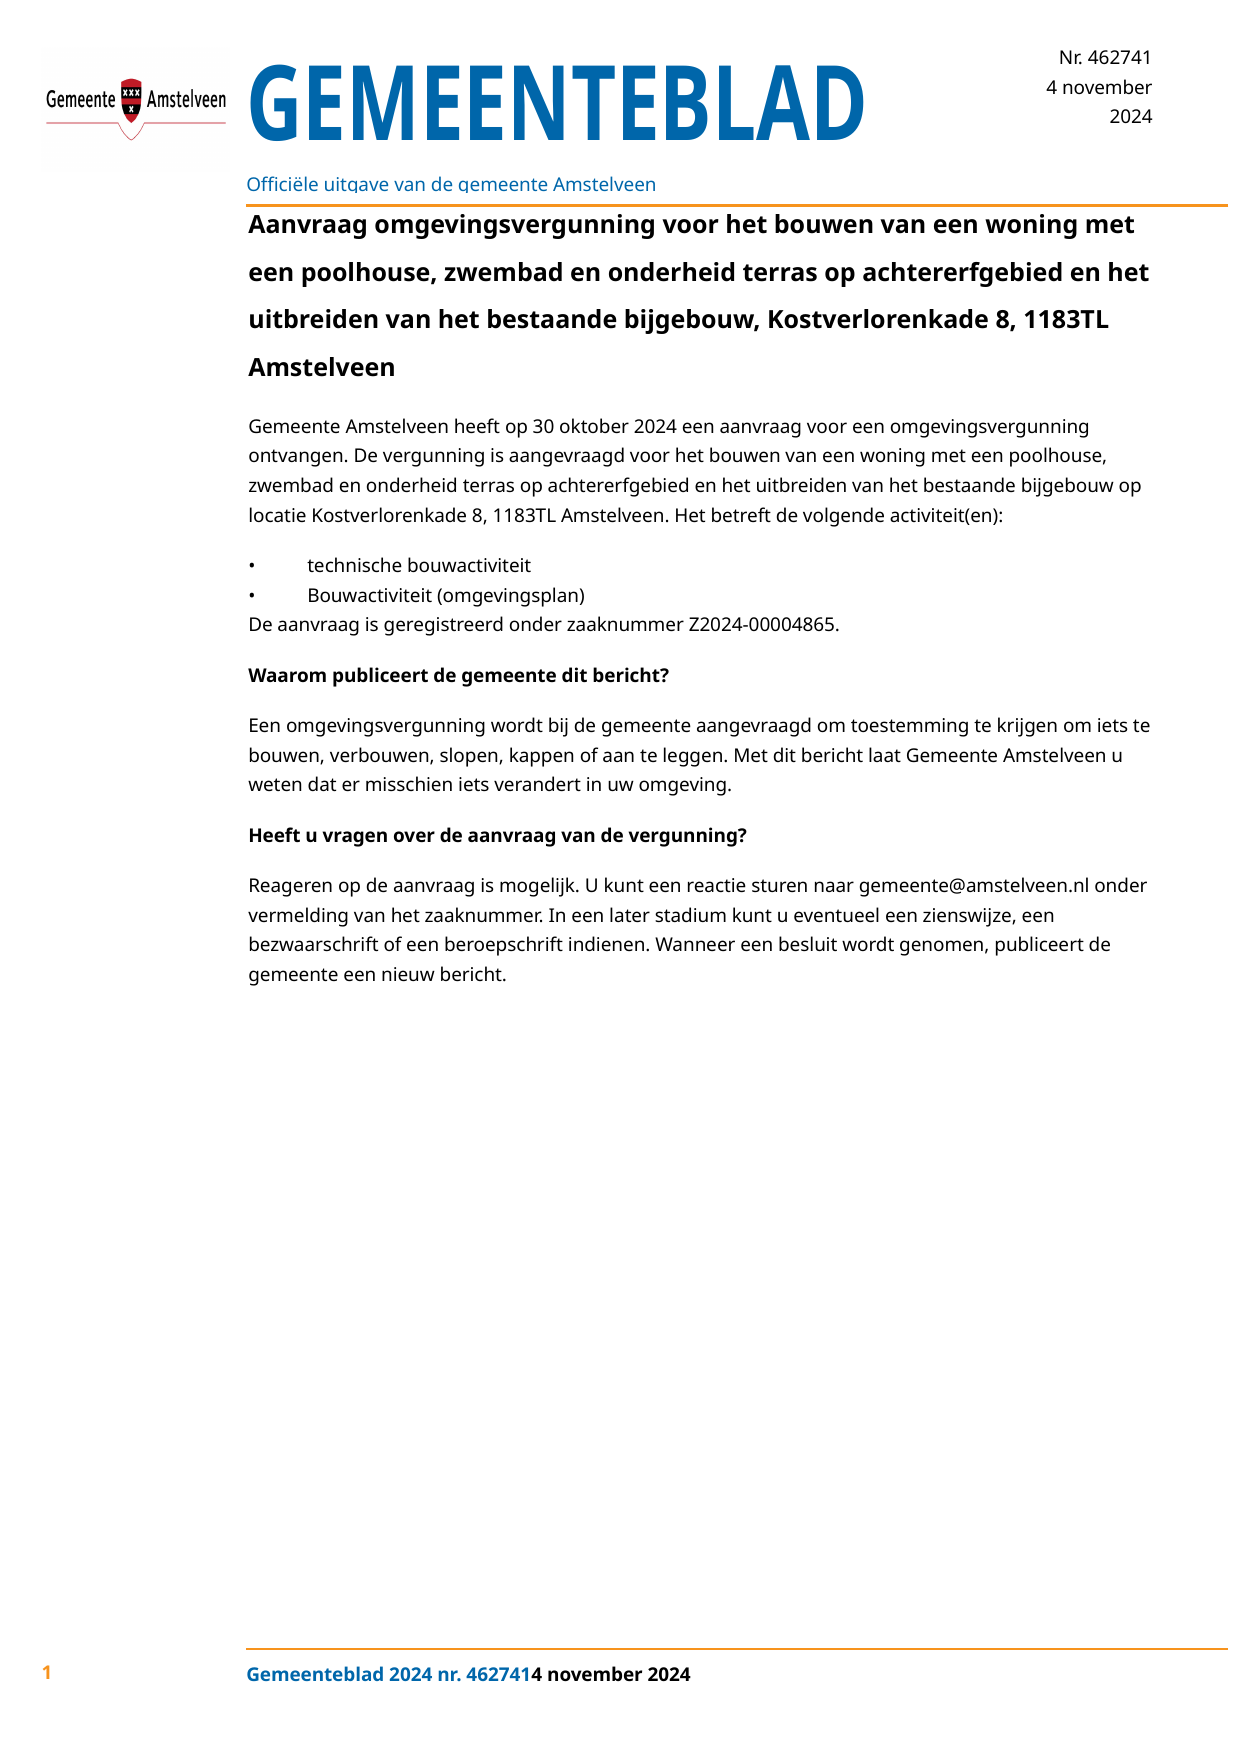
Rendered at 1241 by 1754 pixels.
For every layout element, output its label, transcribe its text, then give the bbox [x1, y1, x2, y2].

text Reageren op de aanvraag is mogelijk. U kunt een reactie sturen naar gemeente@amstelveen.nl onder vermelding van het zaaknummer. In een later stadium kunt u eventueel een zienswijze, een bezwaarschrift of een beroepschrift indienen. Wanneer een besluit wordt genomen, publiceert de gemeente een nieuw bericht. [248, 872, 1152, 987]
picture [41, 47, 231, 172]
text Gemeente Amstelveen heeft op 30 oktober 2024 een aanvraag voor een omgevingsvergunning ontvangen. De vergunning is aangevraagd voor het bouwen van een woning met een poolhouse, zwembad en onderheid terras op achtererfgebied en het uitbreiden van het bestaande bijgebouw op locatie Kostverlorenkade 8, 1183TL Amstelveen. Het betreft de volgende activiteit(en): [248, 413, 1152, 528]
text Aanvraag omgevingsvergunning voor het bouwen van een woning met een poolhouse, zwembad en onderheid terras op achtererfgebied en het uitbreiden van het bestaande bijgebouw, Kostverlorenkade 8, 1183TL Amstelveen [248, 207, 1152, 384]
text Heeft u vragen over de aanvraag van de vergunning? [248, 822, 1152, 848]
list Bouwactiviteit (omgevingsplan) [248, 582, 1152, 608]
text Een omgevingsvergunning wordt bij de gemeente aangevraagd om toestemming te krijgen om iets te bouwen, verbouwen, slopen, kappen of aan te leggen. Met dit bericht laat Gemeente Amstelveen u weten dat er misschien iets verandert in uw omgeving. [248, 712, 1152, 797]
text Waarom publiceert de gemeente dit bericht? [248, 662, 1152, 688]
list technische bouwactiviteit [248, 552, 1152, 578]
text De aanvraag is geregistreerd onder zaaknummer Z2024-00004865. [248, 611, 1152, 637]
